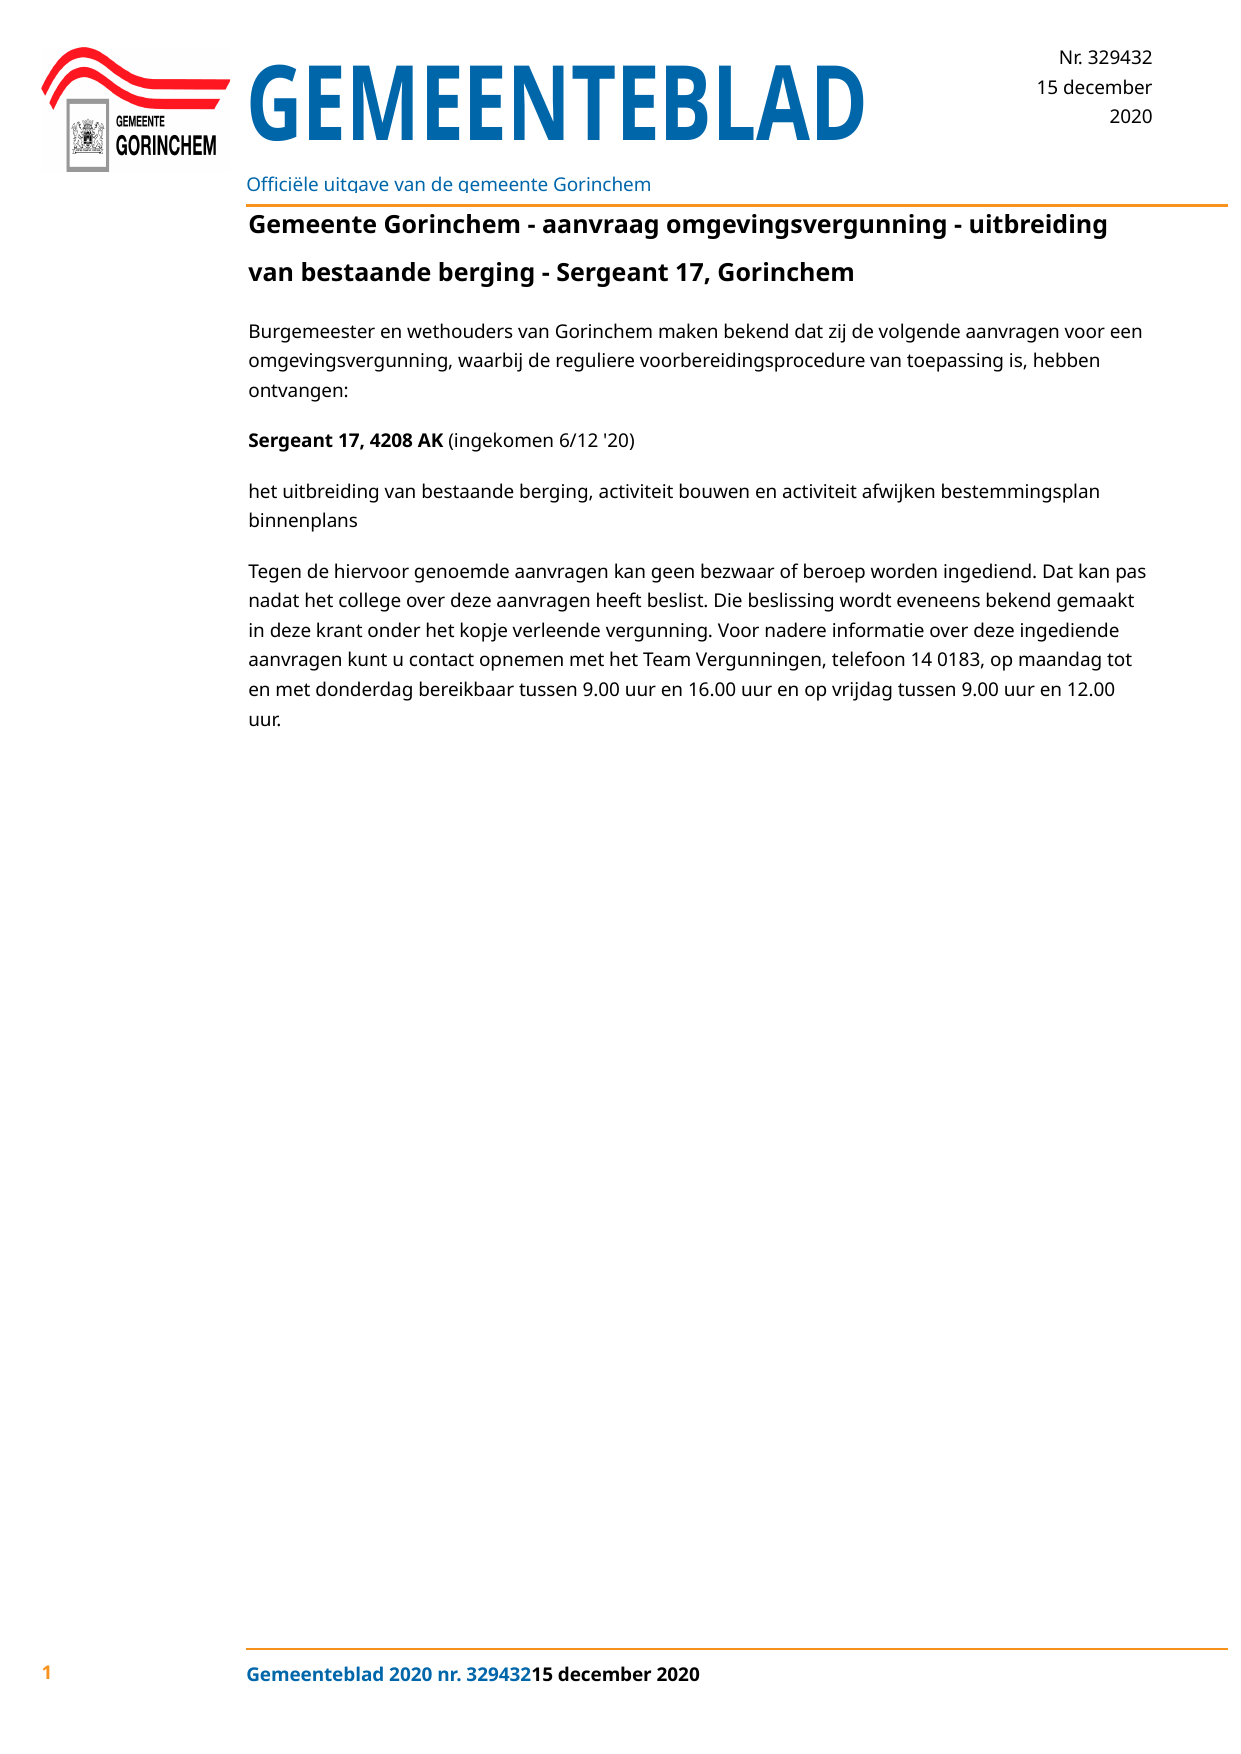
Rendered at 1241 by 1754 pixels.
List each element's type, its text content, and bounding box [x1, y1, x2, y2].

text Burgemeester en wethouders van Gorinchem maken bekend dat zij de volgende aanvragen voor een omgevingsvergunning, waarbij de reguliere voorbereidingsprocedure van toepassing is, hebben ontvangen: [248, 318, 1152, 403]
text Tegen de hiervoor genoemde aanvragen kan geen bezwaar of beroep worden ingediend. Dat kan pas nadat het college over deze aanvragen heeft beslist. Die beslissing wordt eveneens bekend gemaakt in deze krant onder het kopje verleende vergunning. Voor nadere informatie over deze ingediende aanvragen kunt u contact opnemen met het Team Vergunningen, telefoon 14 0183, op maandag tot en met donderdag bereikbaar tussen 9.00 uur en 16.00 uur en op vrijdag tussen 9.00 uur en 12.00 uur. [248, 558, 1152, 732]
text Sergeant 17, 4208 AK (ingekomen 6/12 '20) [248, 427, 1152, 453]
text het uitbreiding van bestaande berging, activiteit bouwen en activiteit afwijken bestemmingsplan binnenplans [248, 478, 1152, 533]
text Gemeente Gorinchem - aanvraag omgevingsvergunning - uitbreiding van bestaande berging - Sergeant 17, Gorinchem [248, 207, 1152, 288]
picture [41, 47, 231, 172]
